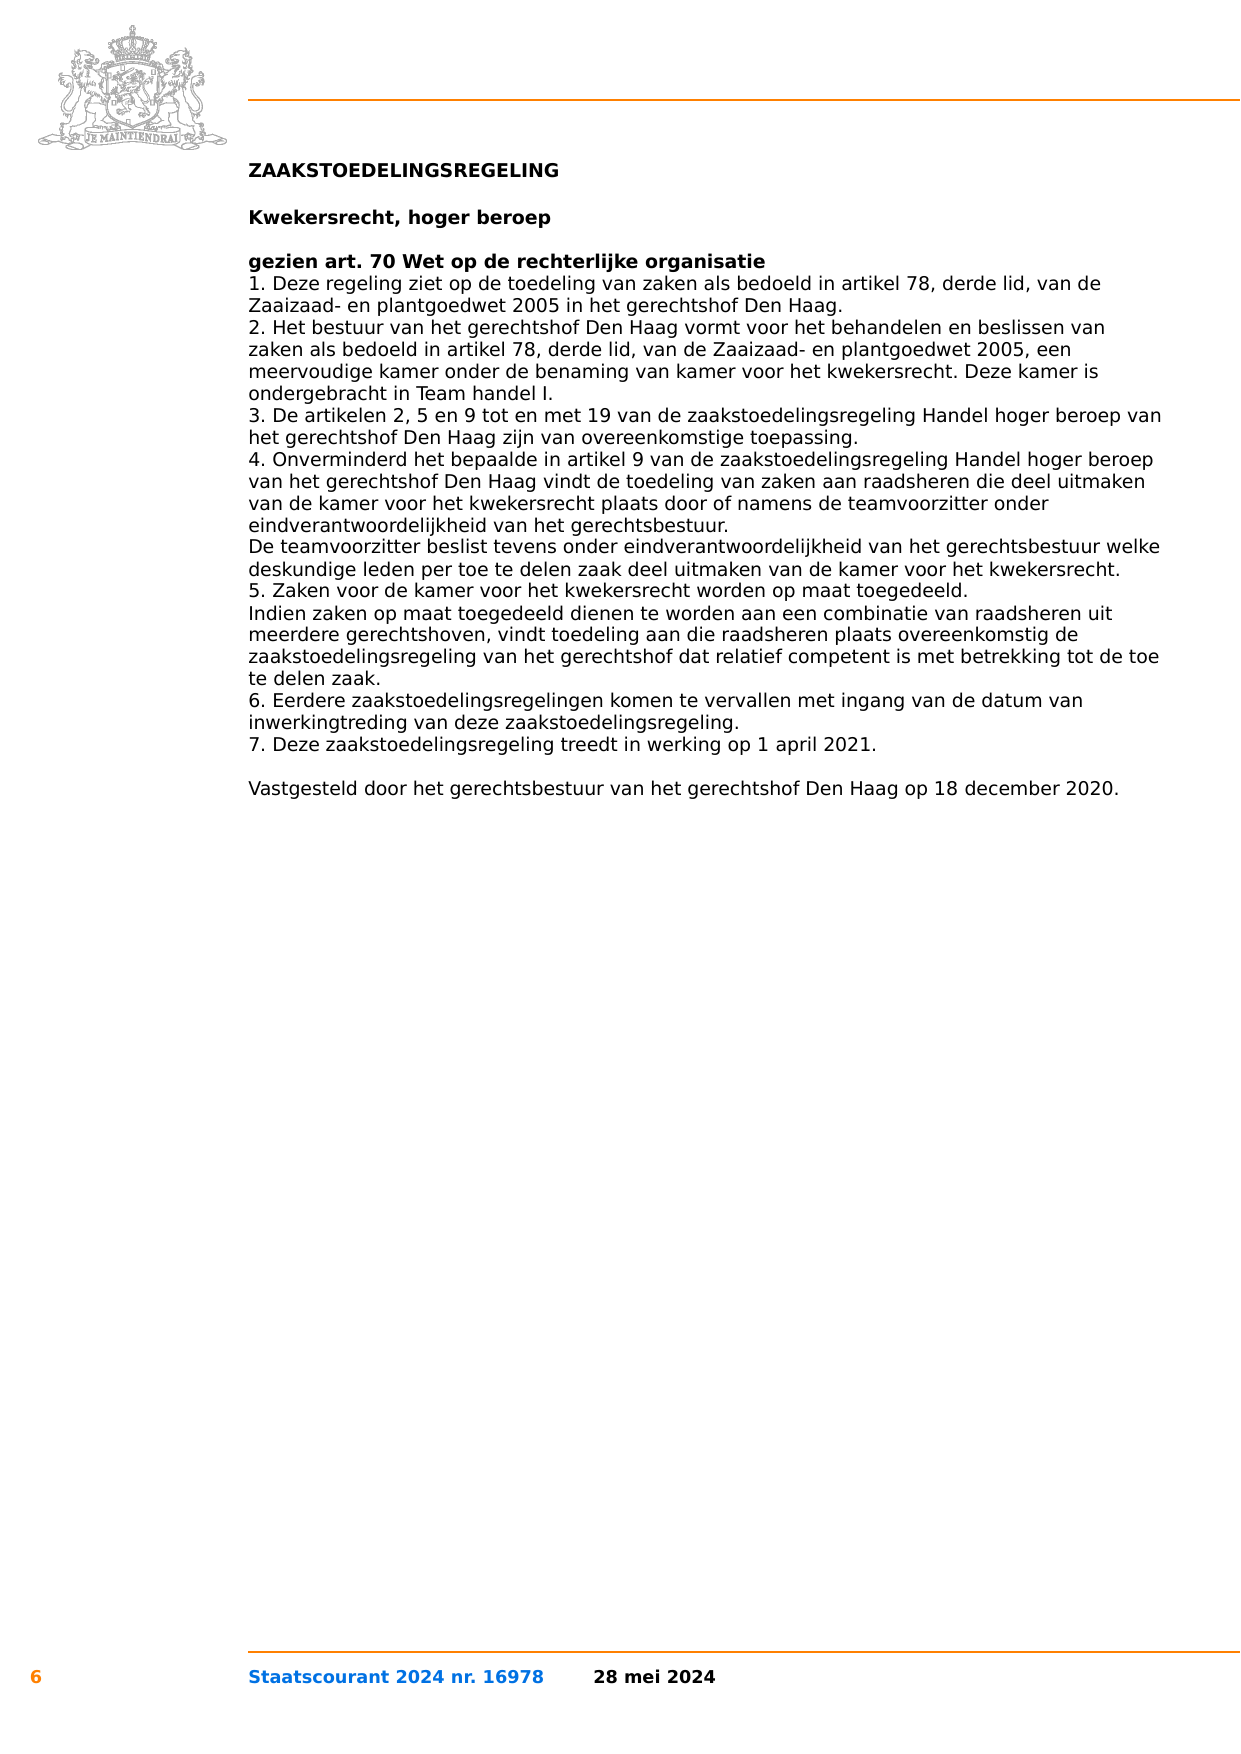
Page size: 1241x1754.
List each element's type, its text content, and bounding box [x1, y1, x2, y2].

text De teamvoorzitter beslist tevens onder eindverantwoordelijkheid van het gerechtsbestuur welke deskundige leden per toe te delen zaak deel uitmaken van de kamer voor het kwekersrecht. [248, 536, 1163, 580]
text 3. De artikelen 2, 5 en 9 tot en met 19 van de zaakstoedelingsregeling Handel hoger beroep van het gerechtshof Den Haag zijn van overeenkomstige toepassing. [248, 404, 1163, 448]
subtitle ZAAKSTOEDELINGSREGELING [248, 160, 1163, 182]
text 5. Zaken voor de kamer voor het kwekersrecht worden op maat toegedeeld. [248, 580, 1163, 602]
text Indien zaken op maat toegedeeld dienen te worden aan een combinatie van raadsheren uit meerdere gerechtshoven, vindt toedeling aan die raadsheren plaats overeenkomstig de zaakstoedelingsregeling van het gerechtshof dat relatief competent is met betrekking tot de toe te delen zaak. [248, 602, 1163, 690]
subtitle Kwekersrecht, hoger beroep [248, 207, 1163, 229]
text Vastgesteld door het gerechtsbestuur van het gerechtshof Den Haag op 18 december 2020. [248, 778, 1163, 800]
text 6. Eerdere zaakstoedelingsregelingen komen te vervallen met ingang van de datum van inwerkingtreding van deze zaakstoedelingsregeling. [248, 690, 1163, 734]
text 2. Het bestuur van het gerechtshof Den Haag vormt voor het behandelen en beslissen van zaken als bedoeld in artikel 78, derde lid, van de Zaaizaad- en plantgoedwet 2005, een meervoudige kamer onder de benaming van kamer voor het kwekersrecht. Deze kamer is ondergebracht in Team handel I. [248, 317, 1163, 404]
text 4. Onverminderd het bepaalde in artikel 9 van de zaakstoedelingsregeling Handel hoger beroep van het gerechtshof Den Haag vindt de toedeling van zaken aan raadsheren die deel uitmaken van de kamer voor het kwekersrecht plaats door of namens de teamvoorzitter onder eindverantwoordelijkheid van het gerechtsbestuur. [248, 448, 1163, 536]
text gezien art. 70 Wet op de rechterlijke organisatie [248, 251, 1163, 273]
text 7. Deze zaakstoedelingsregeling treedt in werking op 1 april 2021. [248, 734, 1163, 756]
text 1. Deze regeling ziet op de toedeling van zaken als bedoeld in artikel 78, derde lid, van de Zaaizaad- en plantgoedwet 2005 in het gerechtshof Den Haag. [248, 273, 1163, 317]
picture [38, 25, 227, 150]
